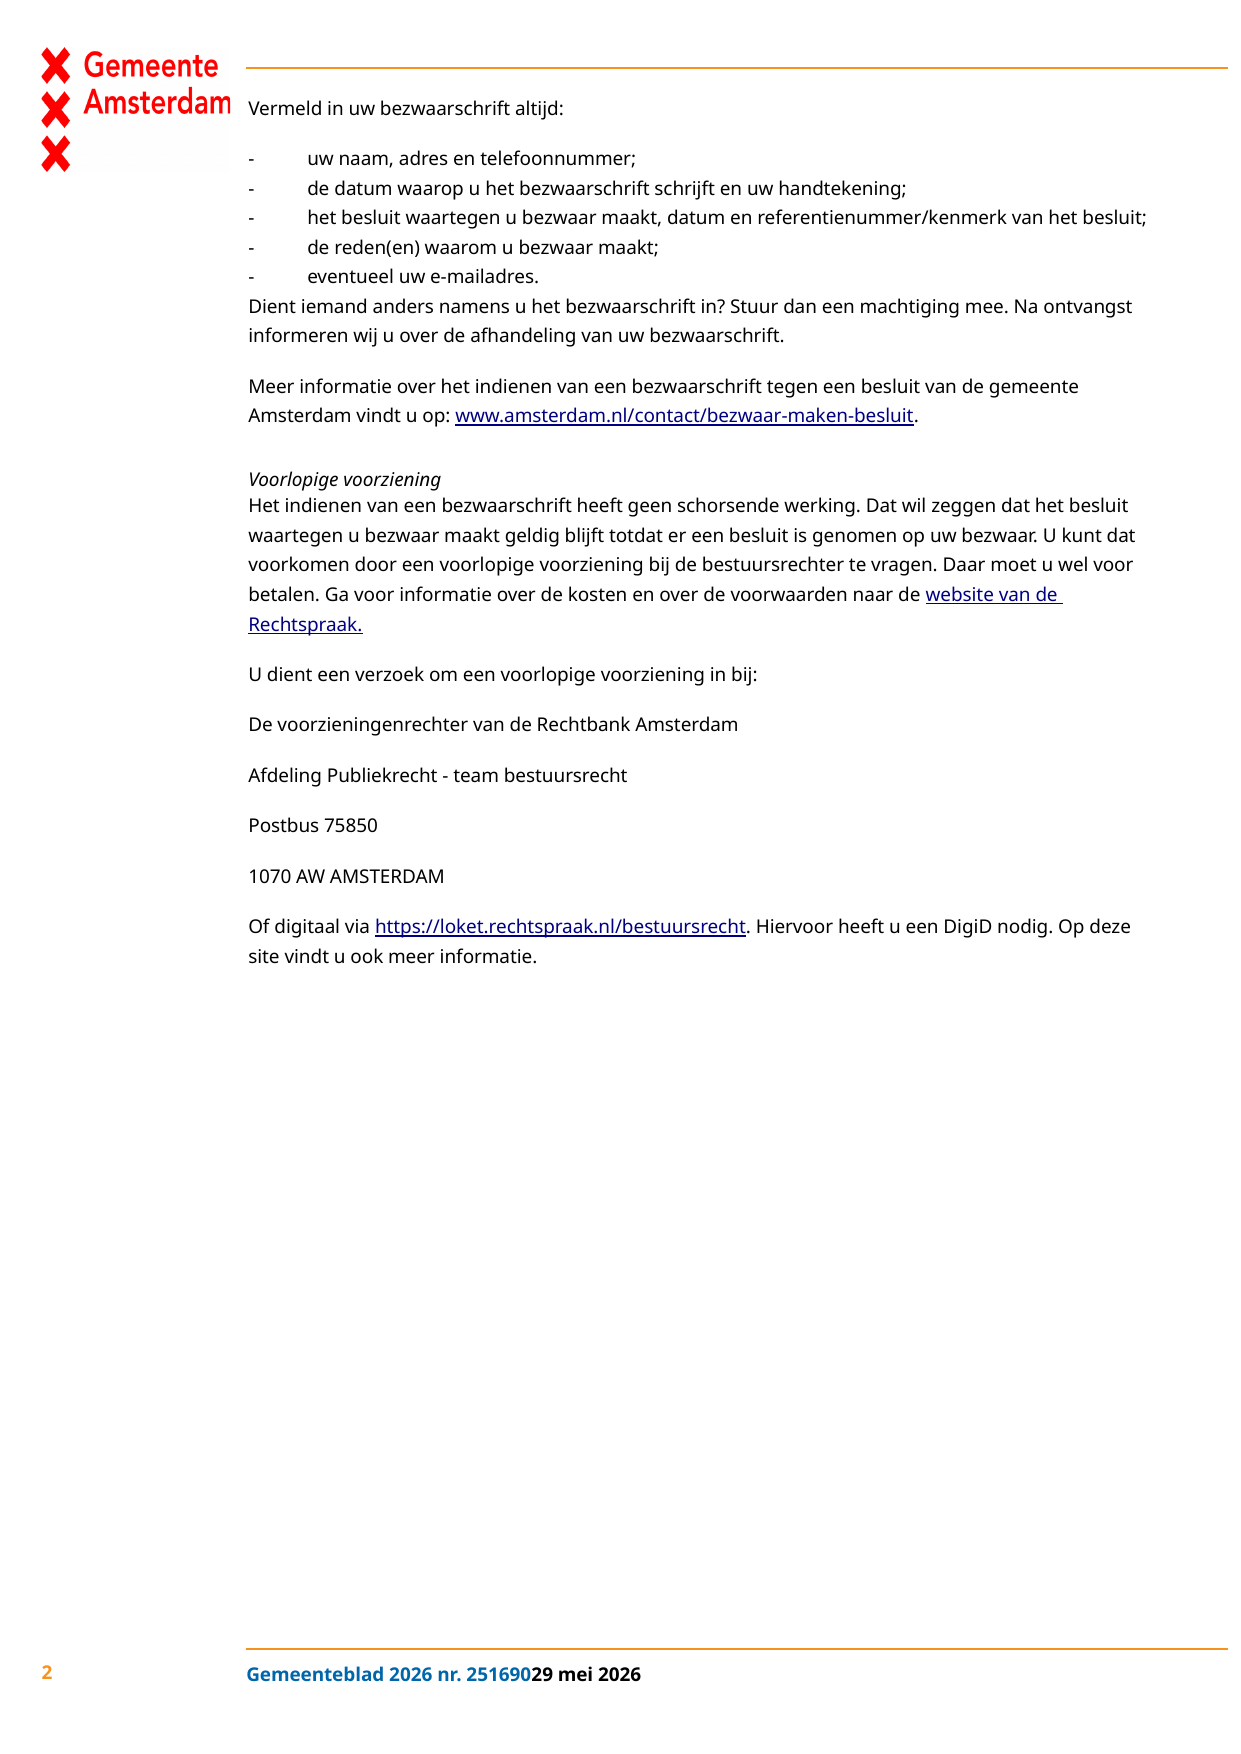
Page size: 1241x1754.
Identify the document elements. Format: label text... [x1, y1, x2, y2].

list de reden(en) waarom u bezwaar maakt; [248, 234, 1152, 260]
text 1070 AW AMSTERDAM [248, 863, 1152, 888]
list eventueel uw e-mailadres. [248, 263, 1152, 289]
text Vermeld in uw bezwaarschrift altijd: [248, 95, 1152, 121]
text Meer informatie over het indienen van een bezwaarschrift tegen een besluit van de gemeente Amsterdam vindt u op: www.amsterdam.nl/contact/bezwaar-maken-besluit. [248, 373, 1152, 428]
list de datum waarop u het bezwaarschrift schrijft en uw handtekening; [248, 175, 1152, 201]
text Of digitaal via https://loket.rechtspraak.nl/bestuursrecht. Hiervoor heeft u een DigiD nodig. Op deze site vindt u ook meer informatie. [248, 913, 1152, 968]
text Postbus 75850 [248, 812, 1152, 838]
list het besluit waartegen u bezwaar maakt, datum en referentienummer/kenmerk van het besluit; [248, 204, 1152, 230]
picture [41, 47, 231, 172]
text U dient een verzoek om een voorlopige voorziening in bij: [248, 661, 1152, 687]
text Dient iemand anders namens u het bezwaarschrift in? Stuur dan een machtiging mee. Na ontvangst informeren wij u over de afhandeling van uw bezwaarschrift. [248, 293, 1152, 348]
text Het indienen van een bezwaarschrift heeft geen schorsende werking. Dat wil zeggen dat het besluit waartegen u bezwaar maakt geldig blijft totdat er een besluit is genomen op uw bezwaar. U kunt dat voorkomen door een voorlopige voorziening bij de bestuursrechter te vragen. Daar moet u wel voor betalen. Ga voor informatie over de kosten en over de voorwaarden naar de website van de Rechtspraak. [248, 492, 1152, 636]
text Voorlopige voorziening [248, 467, 1152, 492]
text Afdeling Publiekrecht - team bestuursrecht [248, 762, 1152, 788]
list uw naam, adres en telefoonnummer; [248, 145, 1152, 171]
text De voorzieningenrechter van de Rechtbank Amsterdam [248, 712, 1152, 737]
